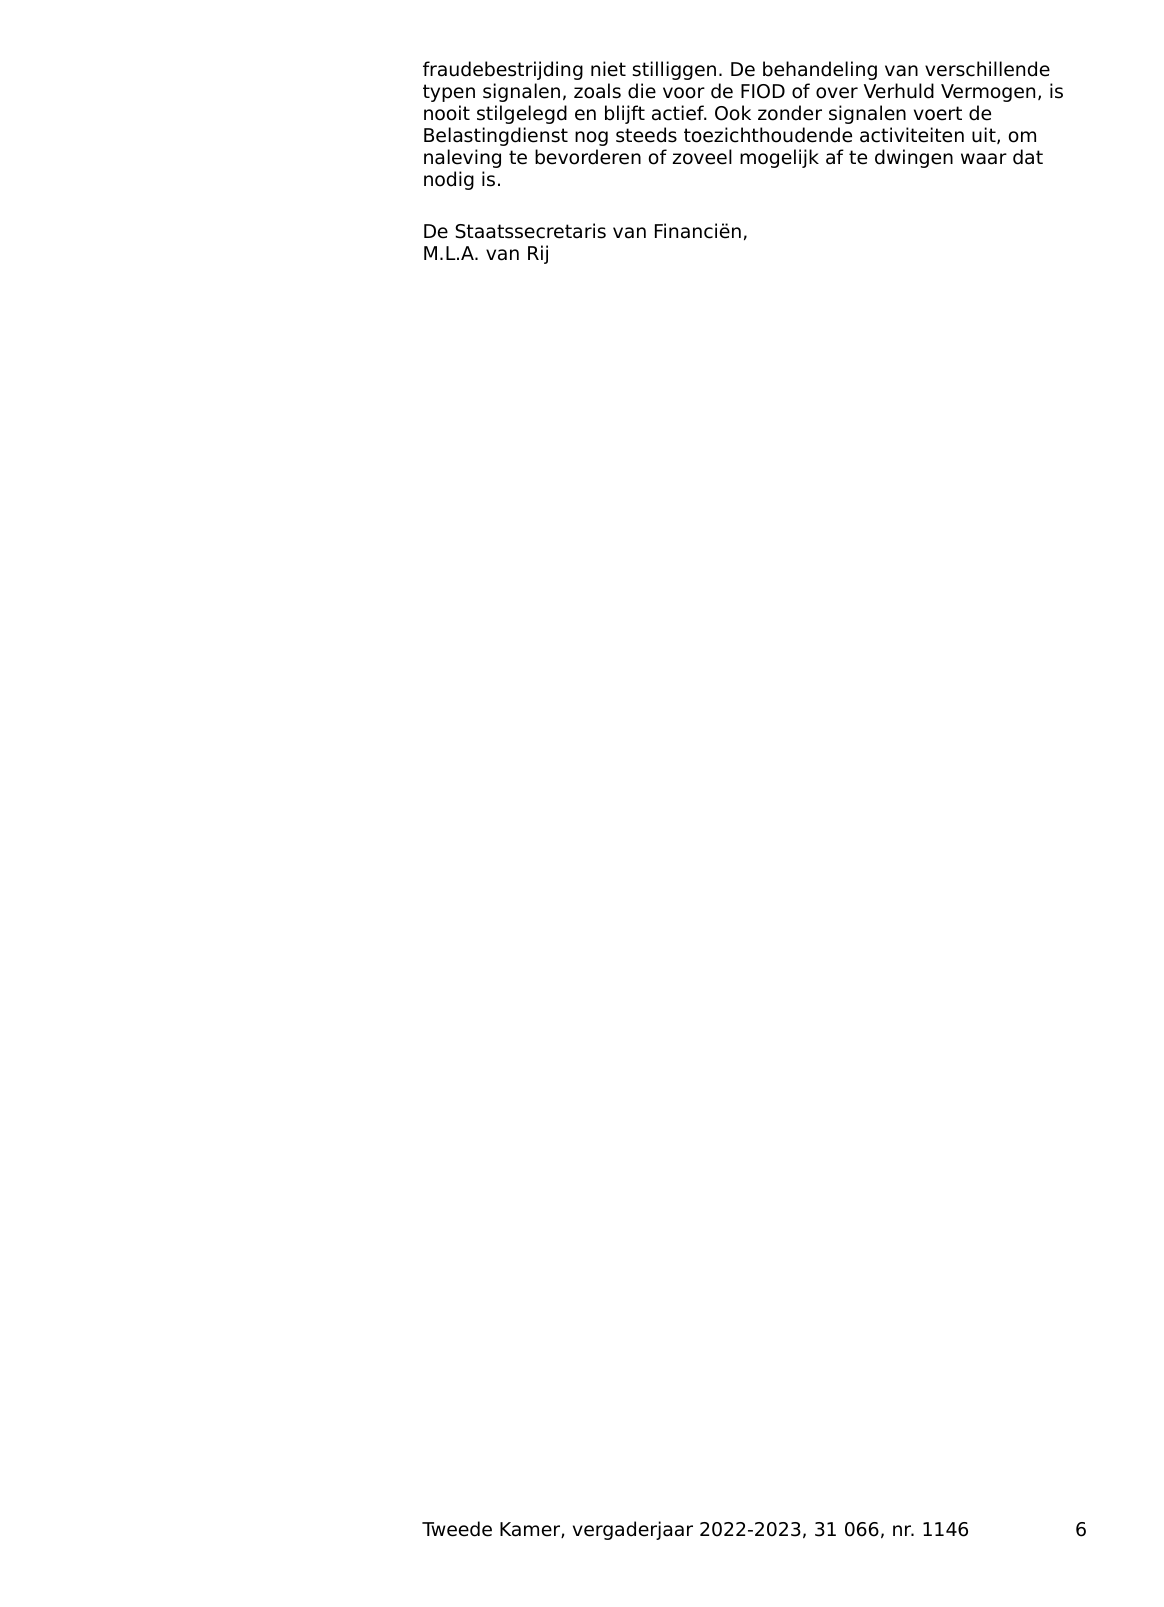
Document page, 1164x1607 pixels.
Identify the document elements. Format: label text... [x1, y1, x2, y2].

text De Staatssecretaris van Financiën, M.L.A. van Rij [422, 221, 1087, 265]
text fraudebestrijding niet stilliggen. De behandeling van verschillende typen signalen, zoals die voor de FIOD of over Verhuld Vermogen, is nooit stilgelegd en blijft actief. Ook zonder signalen voert de Belastingdienst nog steeds toezichthoudende activiteiten uit, om naleving te bevorderen of zoveel mogelijk af te dwingen waar dat nodig is. [422, 59, 1087, 191]
